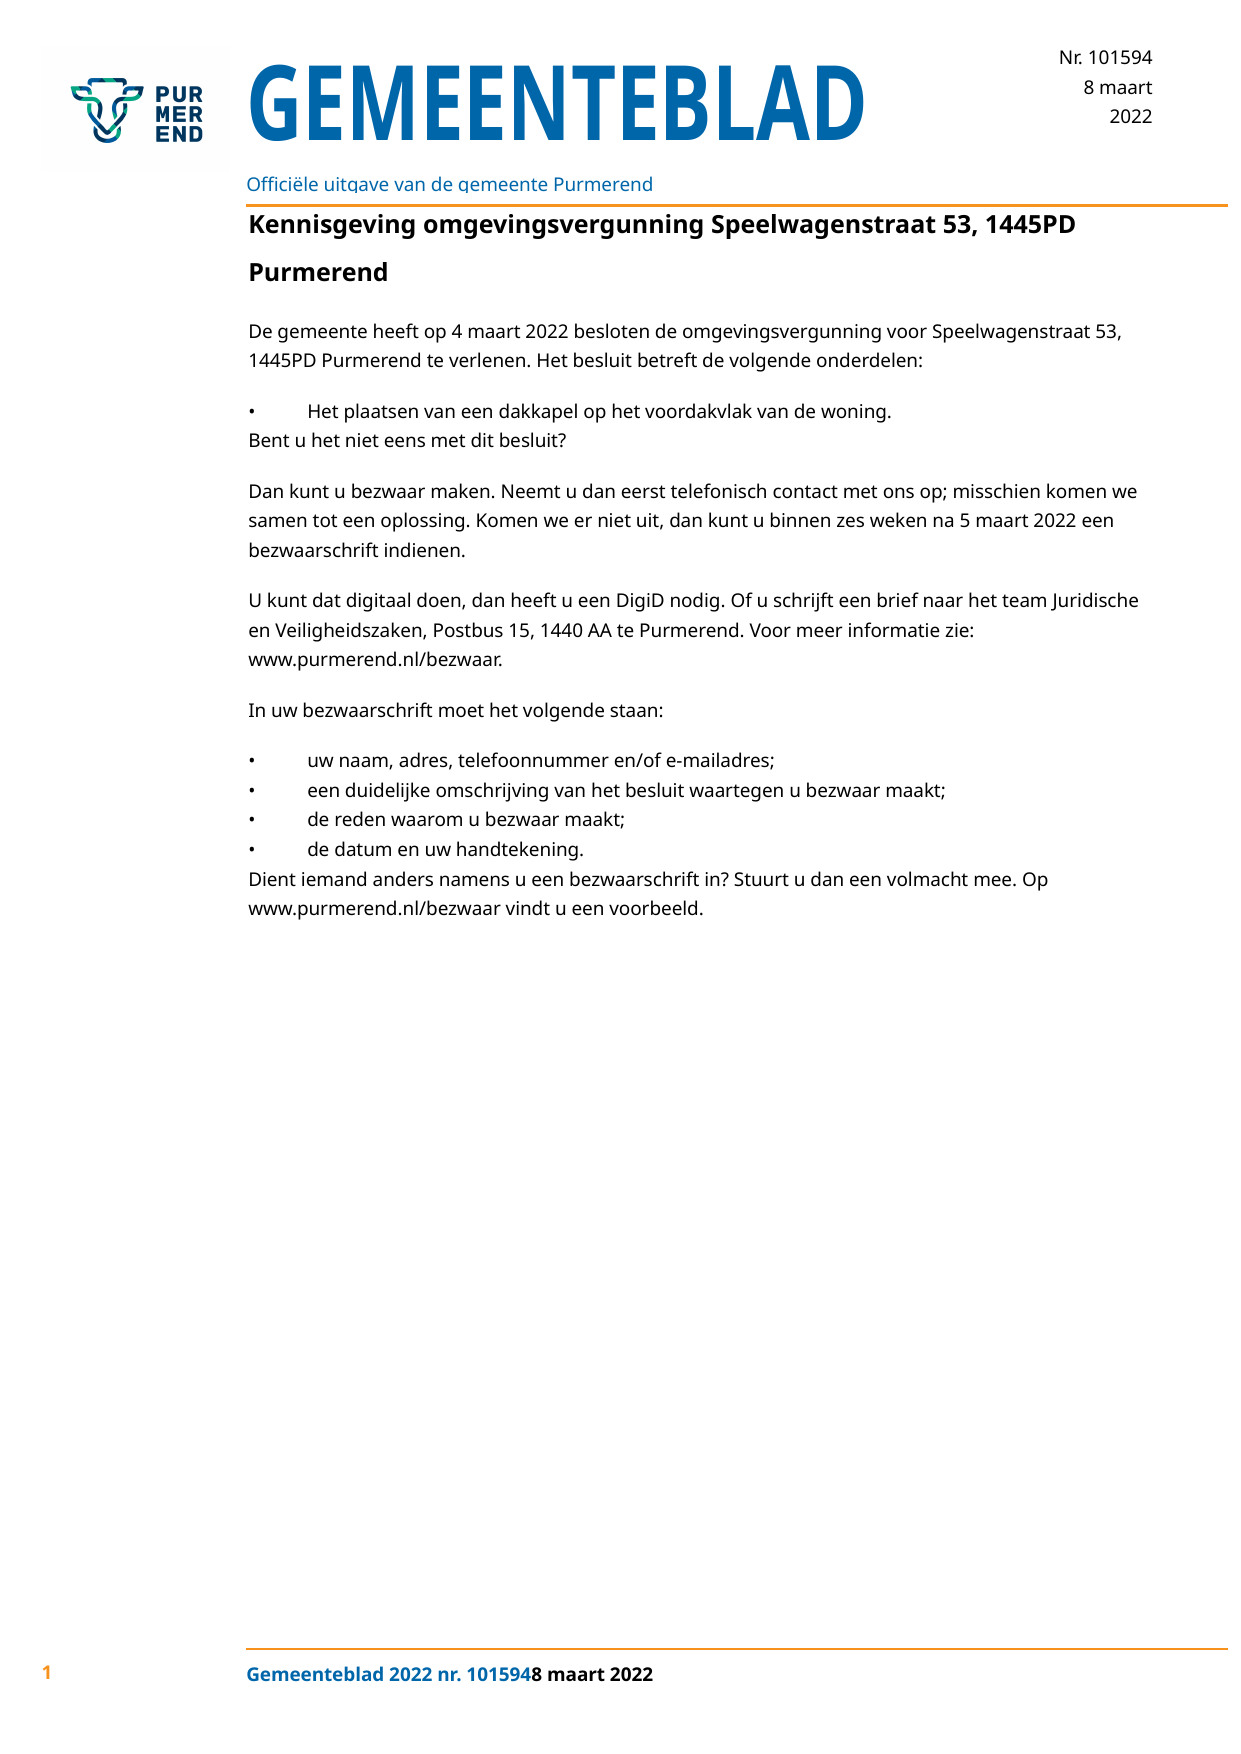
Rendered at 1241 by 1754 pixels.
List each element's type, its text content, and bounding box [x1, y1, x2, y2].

text De gemeente heeft op 4 maart 2022 besloten de omgevingsvergunning voor Speelwagenstraat 53, 1445PD Purmerend te verlenen. Het besluit betreft de volgende onderdelen: [248, 318, 1152, 373]
list de reden waarom u bezwaar maakt; [248, 807, 1152, 832]
text In uw bezwaarschrift moet het volgende staan: [248, 697, 1152, 723]
text Dient iemand anders namens u een bezwaarschrift in? Stuurt u dan een volmacht mee. Op www.purmerend.nl/bezwaar vindt u een voorbeeld. [248, 866, 1152, 921]
text Bent u het niet eens met dit besluit? [248, 427, 1152, 453]
text Dan kunt u bezwaar maken. Neemt u dan eerst telefonisch contact met ons op; misschien komen we samen tot een oplossing. Komen we er niet uit, dan kunt u binnen zes weken na 5 maart 2022 een bezwaarschrift indienen. [248, 478, 1152, 563]
text U kunt dat digitaal doen, dan heeft u een DigiD nodig. Of u schrijft een brief naar het team Juridische en Veiligheidszaken, Postbus 15, 1440 AA te Purmerend. Voor meer informatie zie: www.purmerend.nl/bezwaar. [248, 587, 1152, 672]
list de datum en uw handtekening. [248, 836, 1152, 862]
list uw naam, adres, telefoonnummer en/of e-mailadres; [248, 747, 1152, 773]
list Het plaatsen van een dakkapel op het voordakvlak van de woning. [248, 398, 1152, 424]
picture [41, 47, 231, 172]
list een duidelijke omschrijving van het besluit waartegen u bezwaar maakt; [248, 777, 1152, 803]
text Kennisgeving omgevingsvergunning Speelwagenstraat 53, 1445PD Purmerend [248, 207, 1152, 288]
